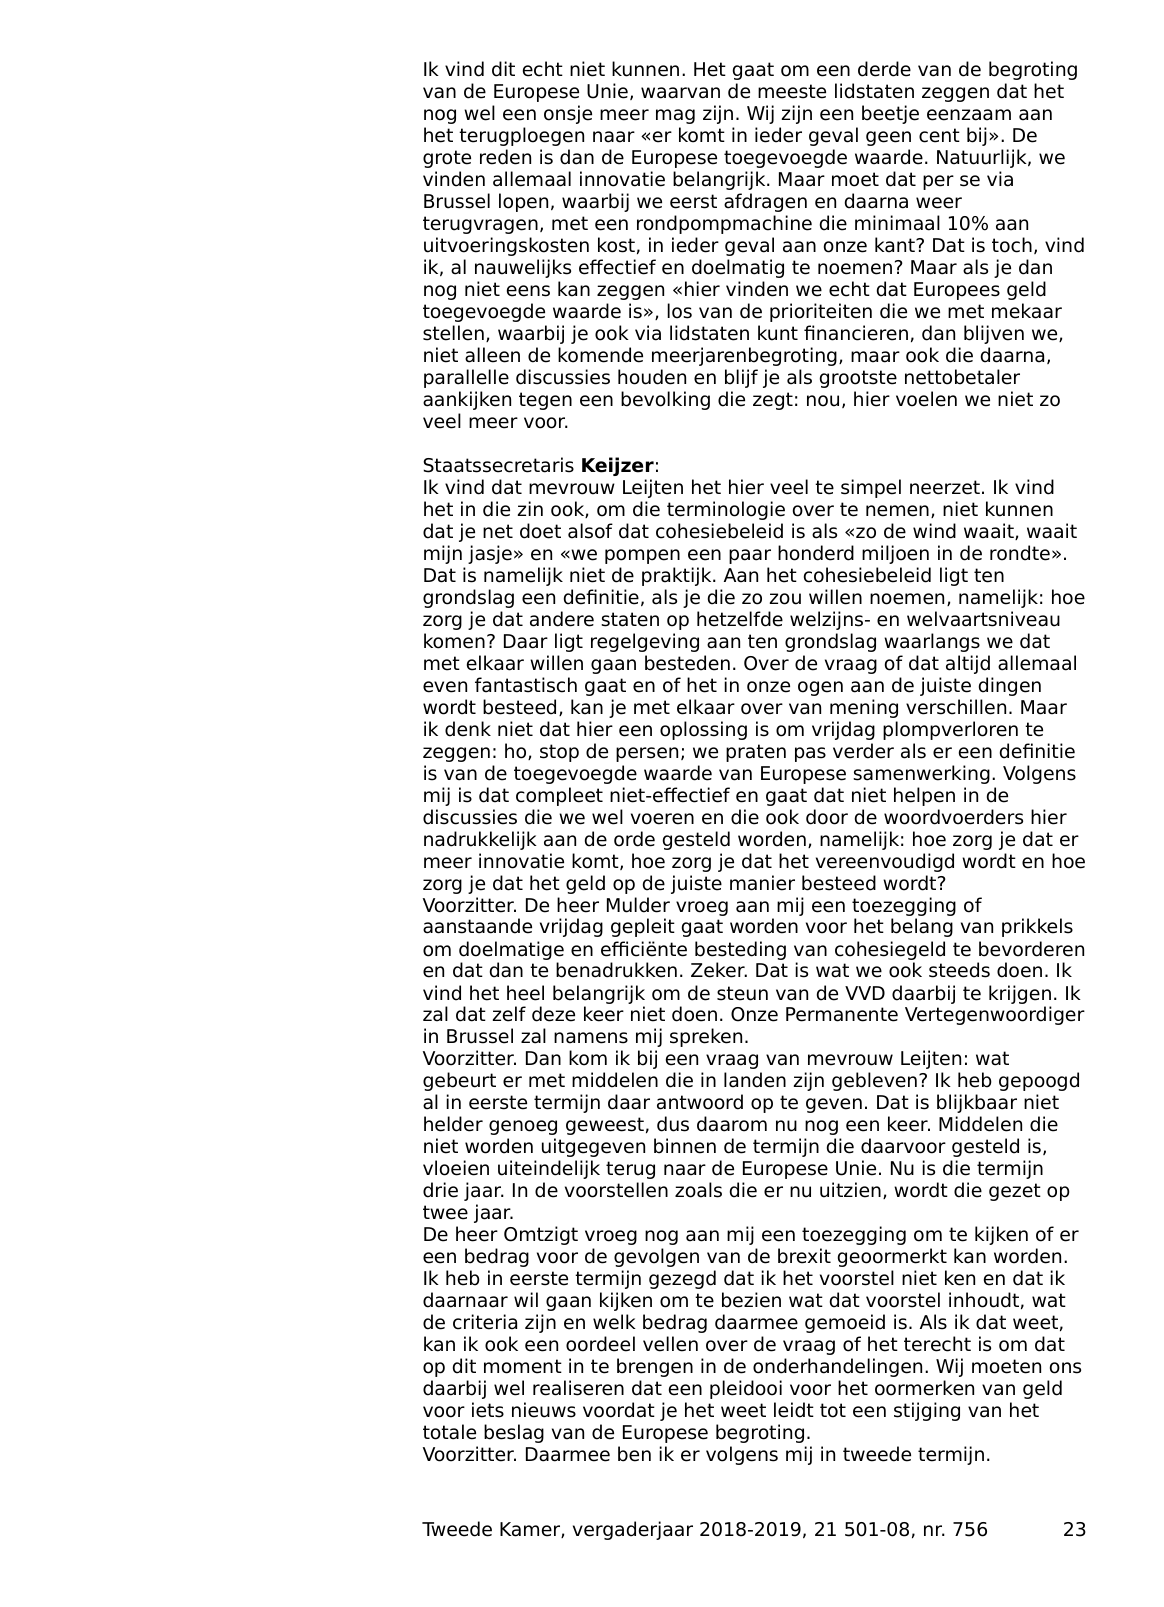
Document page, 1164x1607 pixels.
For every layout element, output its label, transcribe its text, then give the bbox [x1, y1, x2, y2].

text Voorzitter. Daarmee ben ik er volgens mij in tweede termijn. [422, 1444, 1087, 1466]
text Voorzitter. Dan kom ik bij een vraag van mevrouw Leijten: wat gebeurt er met middelen die in landen zijn gebleven? Ik heb gepoogd al in eerste termijn daar antwoord op te geven. Dat is blijkbaar niet helder genoeg geweest, dus daarom nu nog een keer. Middelen die niet worden uitgegeven binnen de termijn die daarvoor gesteld is, vloeien uiteindelijk terug naar de Europese Unie. Nu is die termijn drie jaar. In de voorstellen zoals die er nu uitzien, wordt die gezet op twee jaar. [422, 1048, 1087, 1224]
text Ik vind dat mevrouw Leijten het hier veel te simpel neerzet. Ik vind het in die zin ook, om die terminologie over te nemen, niet kunnen dat je net doet alsof dat cohesiebeleid is als «zo de wind waait, waait mijn jasje» en «we pompen een paar honderd miljoen in de rondte». Dat is namelijk niet de praktijk. Aan het cohesiebeleid ligt ten grondslag een definitie, als je die zo zou willen noemen, namelijk: hoe zorg je dat andere staten op hetzelfde welzijns- en welvaartsniveau komen? Daar ligt regelgeving aan ten grondslag waarlangs we dat met elkaar willen gaan besteden. Over de vraag of dat altijd allemaal even fantastisch gaat en of het in onze ogen aan de juiste dingen wordt besteed, kan je met elkaar over van mening verschillen. Maar ik denk niet dat hier een oplossing is om vrijdag plompverloren te zeggen: ho, stop de persen; we praten pas verder als er een definitie is van de toegevoegde waarde van Europese samenwerking. Volgens mij is dat compleet niet-effectief en gaat dat niet helpen in de discussies die we wel voeren en die ook door de woordvoerders hier nadrukkelijk aan de orde gesteld worden, namelijk: hoe zorg je dat er meer innovatie komt, hoe zorg je dat het vereenvoudigd wordt en hoe zorg je dat het geld op de juiste manier besteed wordt? [422, 477, 1087, 894]
text Voorzitter. De heer Mulder vroeg aan mij een toezegging of aanstaande vrijdag gepleit gaat worden voor het belang van prikkels om doelmatige en efficiënte besteding van cohesiegeld te bevorderen en dat dan te benadrukken. Zeker. Dat is wat we ook steeds doen. Ik vind het heel belangrijk om de steun van de VVD daarbij te krijgen. Ik zal dat zelf deze keer niet doen. Onze Permanente Vertegenwoordiger in Brussel zal namens mij spreken. [422, 894, 1087, 1048]
text Staatssecretaris Keijzer: [422, 455, 1087, 477]
text Ik vind dit echt niet kunnen. Het gaat om een derde van de begroting van de Europese Unie, waarvan de meeste lidstaten zeggen dat het nog wel een onsje meer mag zijn. Wij zijn een beetje eenzaam aan het terugploegen naar «er komt in ieder geval geen cent bij». De grote reden is dan de Europese toegevoegde waarde. Natuurlijk, we vinden allemaal innovatie belangrijk. Maar moet dat per se via Brussel lopen, waarbij we eerst afdragen en daarna weer terugvragen, met een rondpompmachine die minimaal 10% aan uitvoeringskosten kost, in ieder geval aan onze kant? Dat is toch, vind ik, al nauwelijks effectief en doelmatig te noemen? Maar als je dan nog niet eens kan zeggen «hier vinden we echt dat Europees geld toegevoegde waarde is», los van de prioriteiten die we met mekaar stellen, waarbij je ook via lidstaten kunt financieren, dan blijven we, niet alleen de komende meerjarenbegroting, maar ook die daarna, parallelle discussies houden en blijf je als grootste nettobetaler aankijken tegen een bevolking die zegt: nou, hier voelen we niet zo veel meer voor. [422, 59, 1087, 433]
text De heer Omtzigt vroeg nog aan mij een toezegging om te kijken of er een bedrag voor de gevolgen van de brexit geoormerkt kan worden. Ik heb in eerste termijn gezegd dat ik het voorstel niet ken en dat ik daarnaar wil gaan kijken om te bezien wat dat voorstel inhoudt, wat de criteria zijn en welk bedrag daarmee gemoeid is. Als ik dat weet, kan ik ook een oordeel vellen over de vraag of het terecht is om dat op dit moment in te brengen in de onderhandelingen. Wij moeten ons daarbij wel realiseren dat een pleidooi voor het oormerken van geld voor iets nieuws voordat je het weet leidt tot een stijging van het totale beslag van de Europese begroting. [422, 1224, 1087, 1444]
